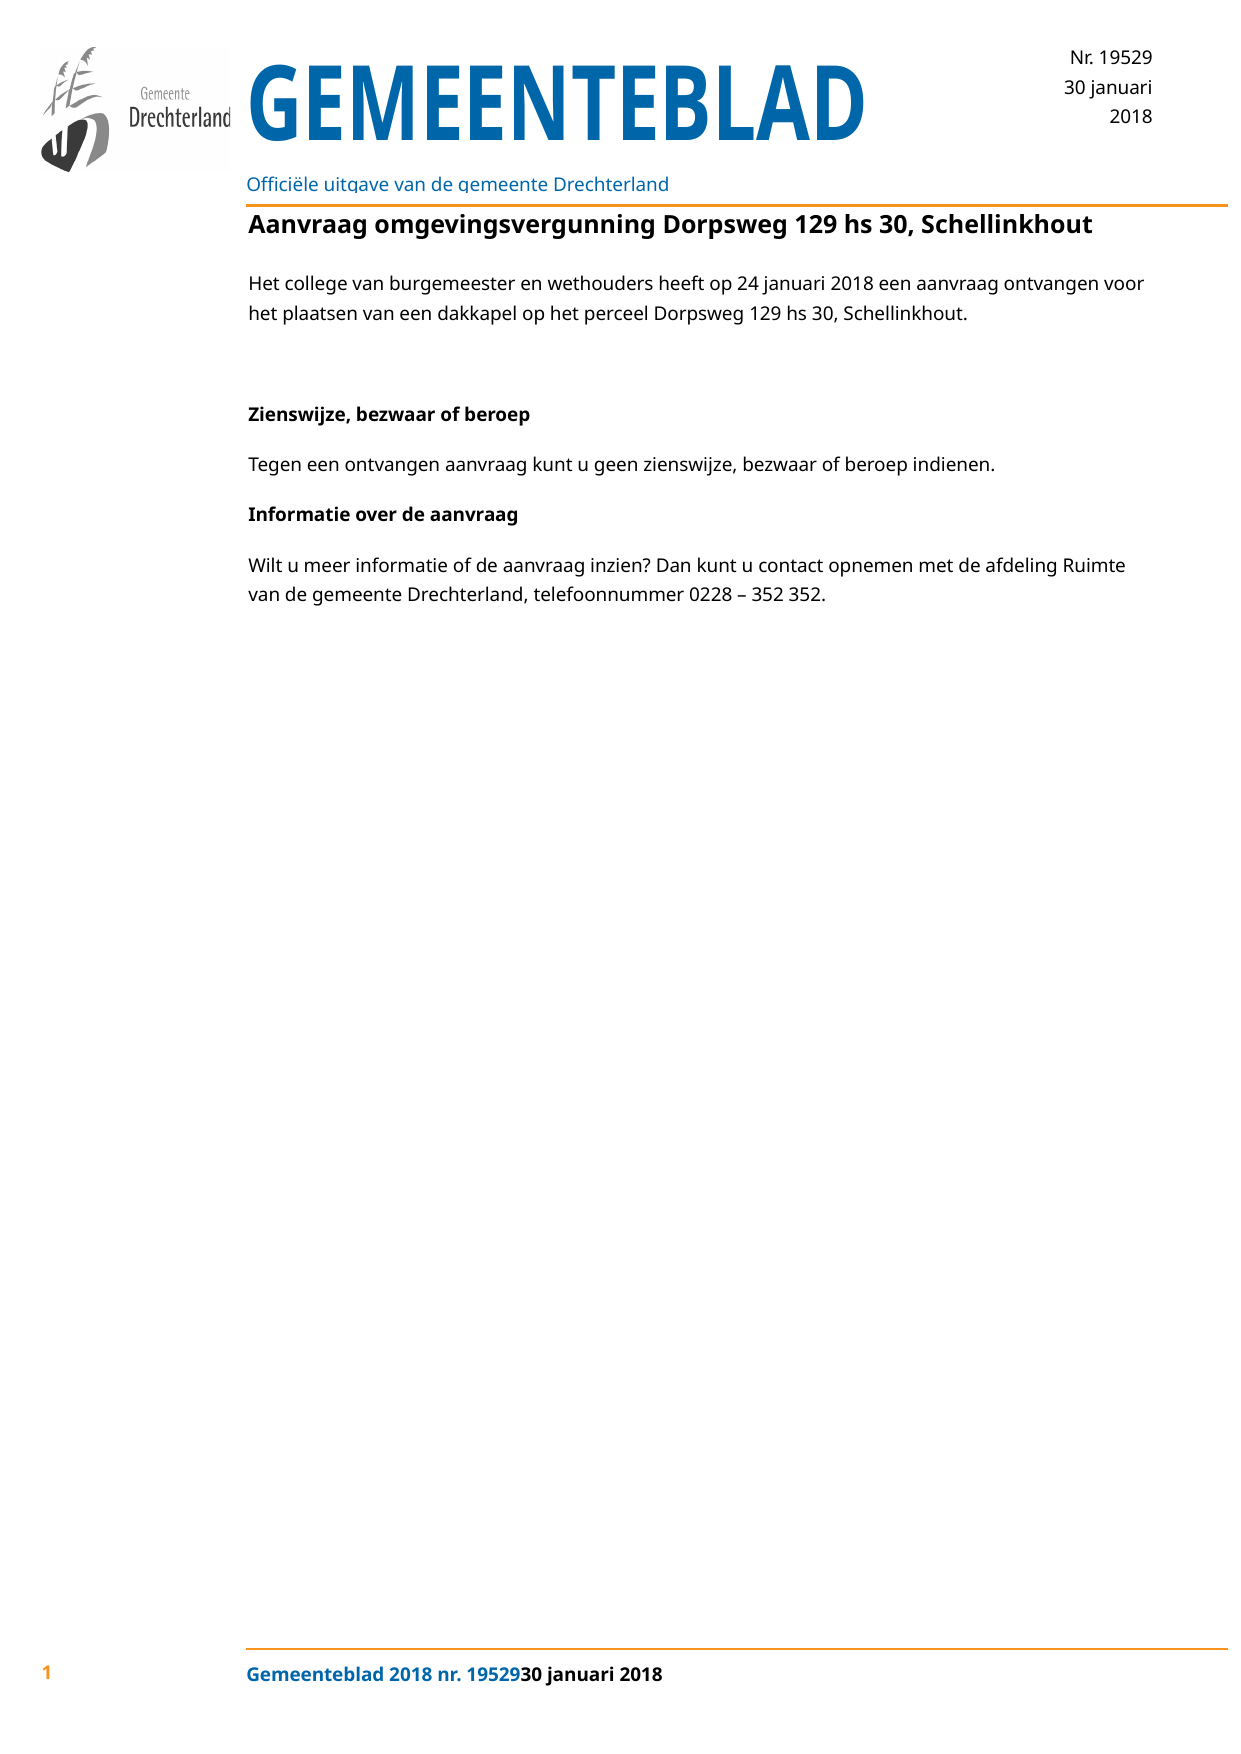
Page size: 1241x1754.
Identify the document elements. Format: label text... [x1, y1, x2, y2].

text Tegen een ontvangen aanvraag kunt u geen zienswijze, bezwaar of beroep indienen. [248, 451, 1152, 477]
text Het college van burgemeester en wethouders heeft op 24 januari 2018 een aanvraag ontvangen voor het plaatsen van een dakkapel op het perceel Dorpsweg 129 hs 30, Schellinkhout. [248, 270, 1152, 326]
text Zienswijze, bezwaar of beroep [248, 401, 1152, 426]
text Informatie over de aanvraag [248, 502, 1152, 527]
picture [41, 47, 231, 172]
text Wilt u meer informatie of de aanvraag inzien? Dan kunt u contact opnemen met de afdeling Ruimte van de gemeente Drechterland, telefoonnummer 0228 – 352 352. [248, 552, 1152, 607]
text Aanvraag omgevingsvergunning Dorpsweg 129 hs 30, Schellinkhout [248, 207, 1152, 241]
